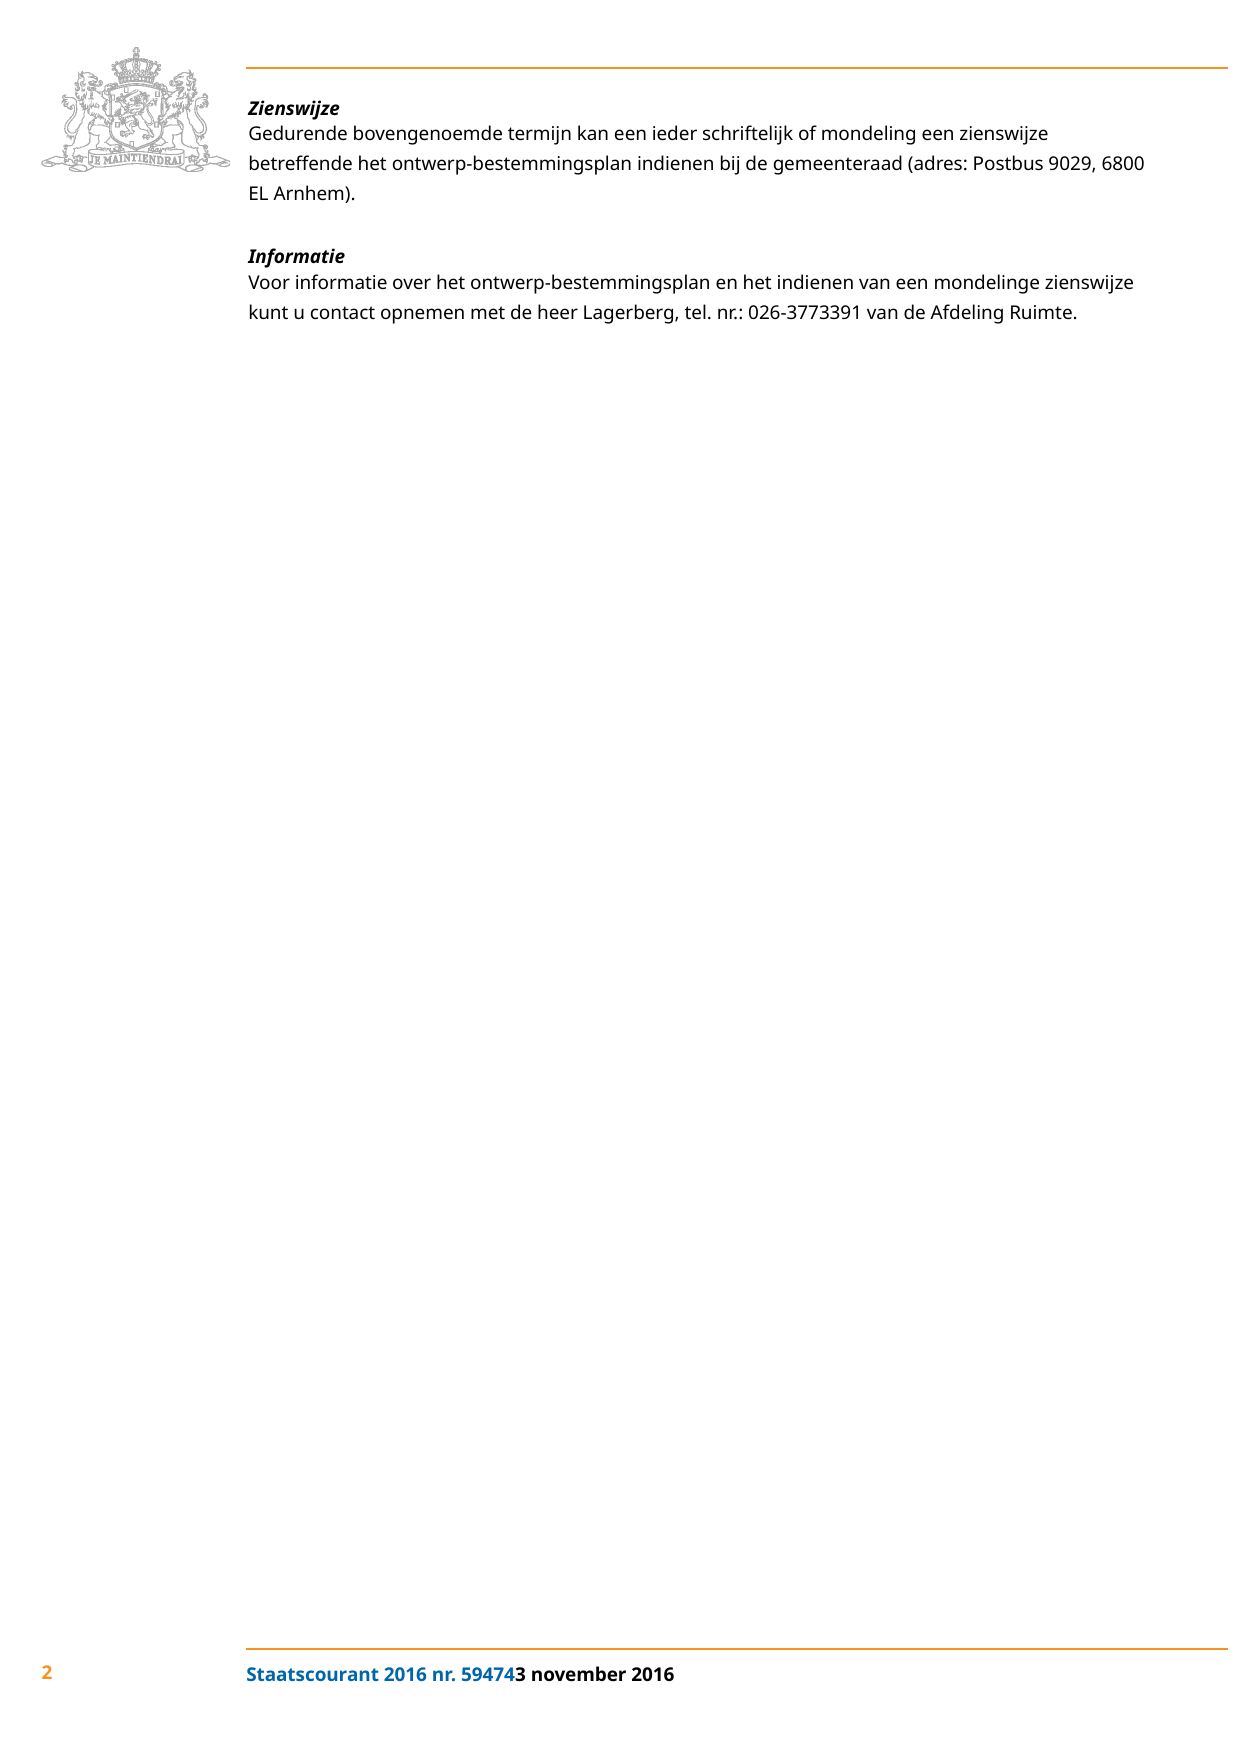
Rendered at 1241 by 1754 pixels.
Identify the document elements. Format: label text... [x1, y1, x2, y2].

picture [41, 47, 231, 172]
text Zienswijze [248, 95, 1152, 121]
text Voor informatie over het ontwerp-bestemmingsplan en het indienen van een mondelinge zienswijze kunt u contact opnemen met de heer Lagerberg, tel. nr.: 026-3773391 van de Afdeling Ruimte. [248, 269, 1152, 325]
text Gedurende bovengenoemde termijn kan een ieder schriftelijk of mondeling een zienswijze betreffende het ontwerp-bestemmingsplan indienen bij de gemeenteraad (adres: Postbus 9029, 6800 EL Arnhem). [248, 121, 1152, 205]
text Informatie [248, 244, 1152, 269]
